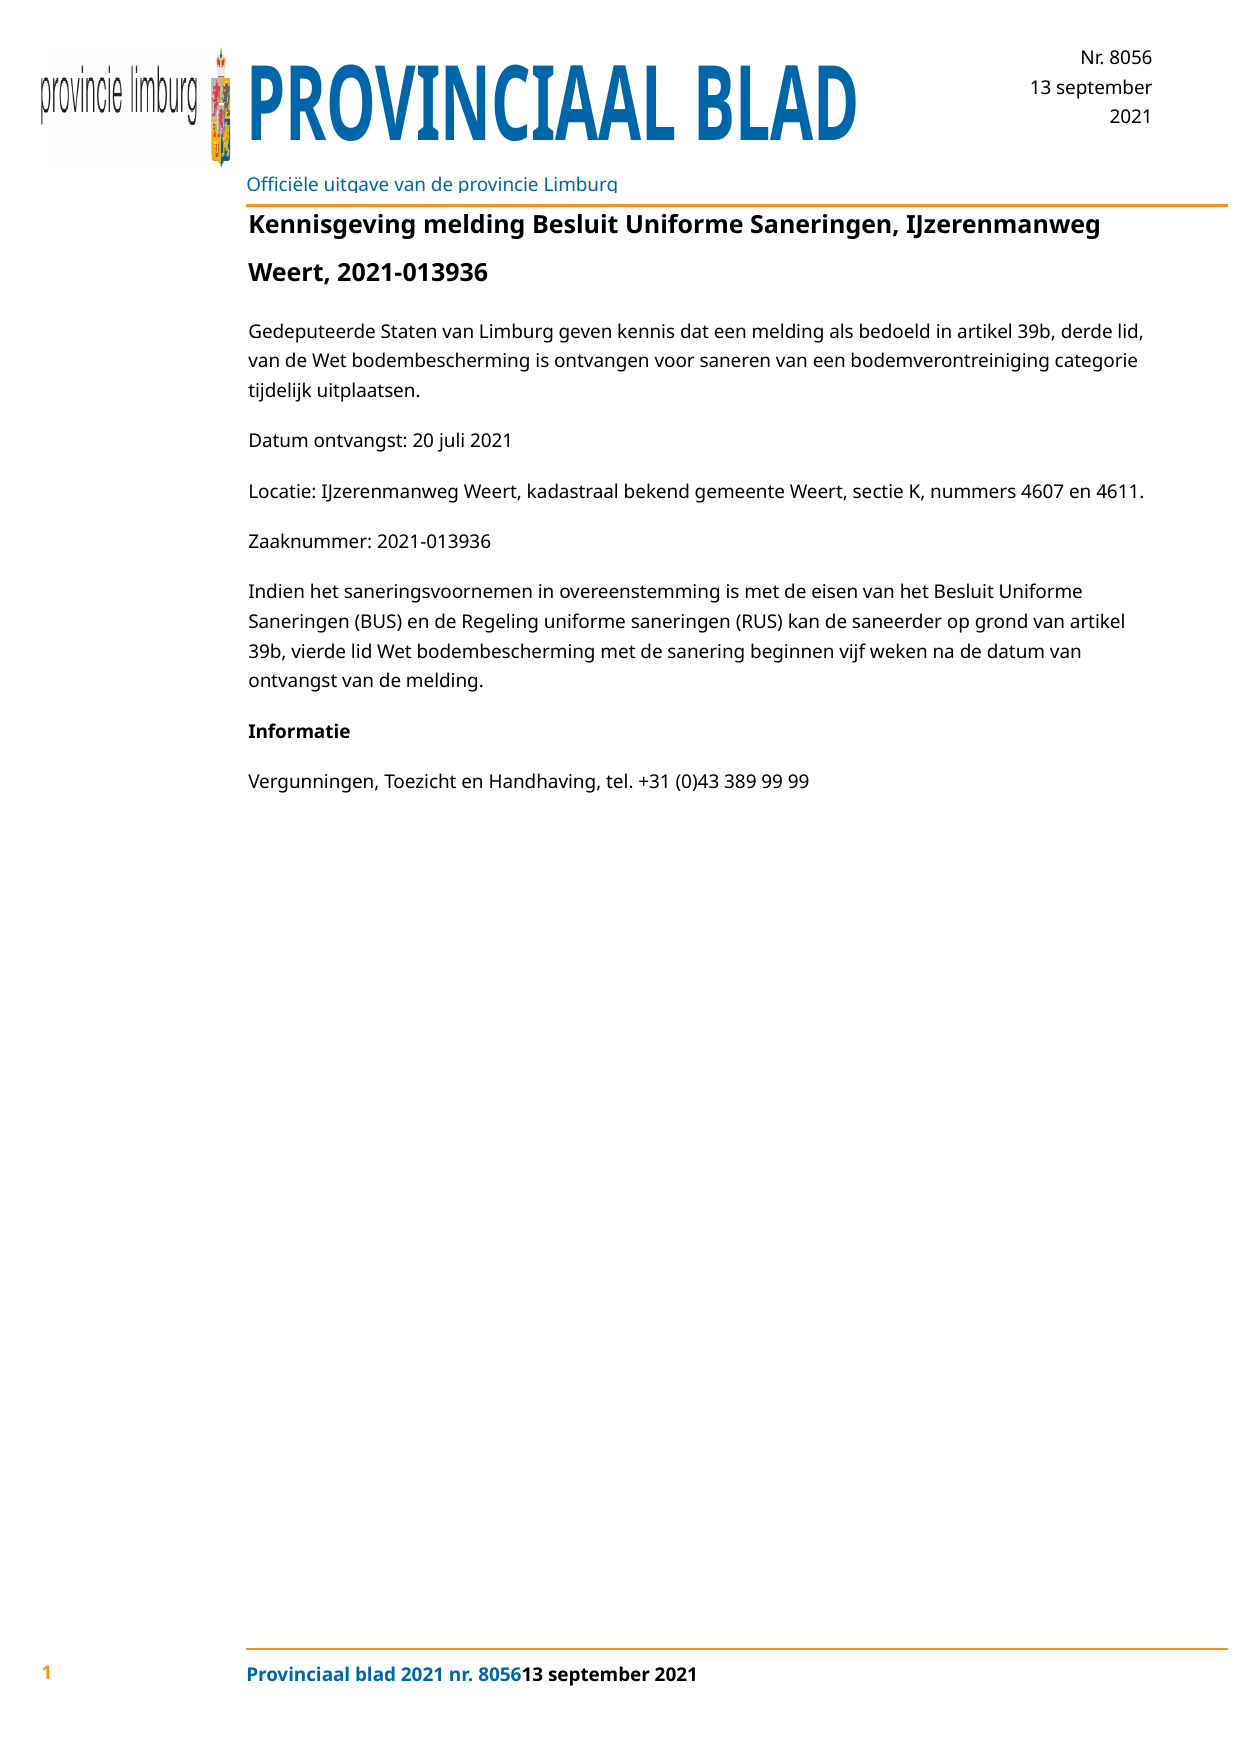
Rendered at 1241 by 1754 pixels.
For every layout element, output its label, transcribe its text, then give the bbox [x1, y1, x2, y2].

text Kennisgeving melding Besluit Uniforme Saneringen, IJzerenmanweg Weert, 2021-013936 [248, 207, 1152, 288]
text Informatie [248, 718, 1152, 744]
text Locatie: IJzerenmanweg Weert, kadastraal bekend gemeente Weert, sectie K, nummers 4607 en 4611. [248, 478, 1152, 504]
picture [41, 47, 231, 172]
text Zaaknummer: 2021-013936 [248, 528, 1152, 554]
text Vergunningen, Toezicht en Handhaving, tel. +31 (0)43 389 99 99 [248, 768, 1152, 794]
text Datum ontvangst: 20 juli 2021 [248, 427, 1152, 453]
text Indien het saneringsvoornemen in overeenstemming is met de eisen van het Besluit Uniforme Saneringen (BUS) en de Regeling uniforme saneringen (RUS) kan de saneerder op grond van artikel 39b, vierde lid Wet bodembescherming met de sanering beginnen vijf weken na de datum van ontvangst van de melding. [248, 579, 1152, 693]
text Gedeputeerde Staten van Limburg geven kennis dat een melding als bedoeld in artikel 39b, derde lid, van de Wet bodembescherming is ontvangen voor saneren van een bodemverontreiniging categorie tijdelijk uitplaatsen. [248, 318, 1152, 403]
